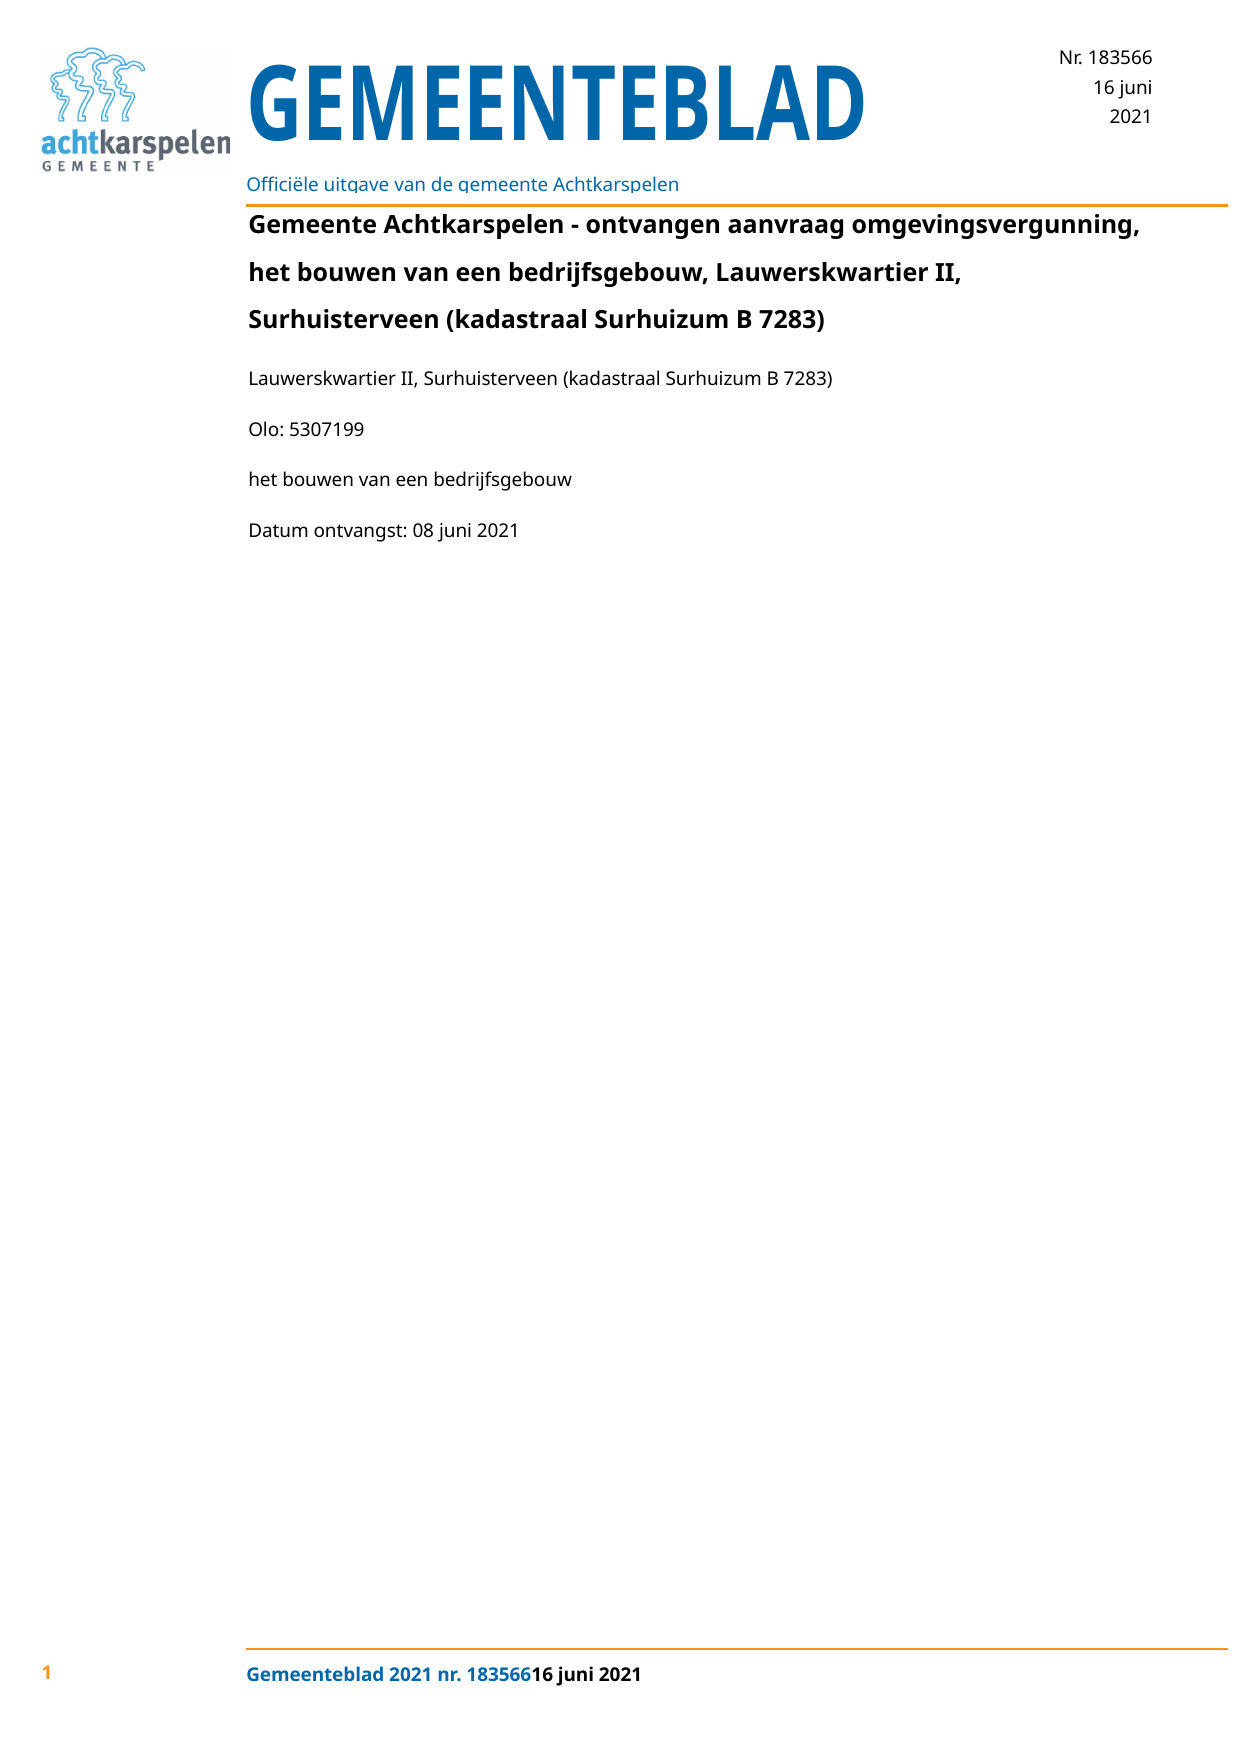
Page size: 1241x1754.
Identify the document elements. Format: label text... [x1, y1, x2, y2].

text Lauwerskwartier II, Surhuisterveen (kadastraal Surhuizum B 7283) [248, 366, 1152, 391]
text Olo: 5307199 [248, 416, 1152, 442]
picture [41, 47, 231, 172]
text Datum ontvangst: 08 juni 2021 [248, 517, 1152, 542]
text Gemeente Achtkarspelen - ontvangen aanvraag omgevingsvergunning, het bouwen van een bedrijfsgebouw, Lauwerskwartier II, Surhuisterveen (kadastraal Surhuizum B 7283) [248, 207, 1152, 336]
text het bouwen van een bedrijfsgebouw [248, 466, 1152, 492]
